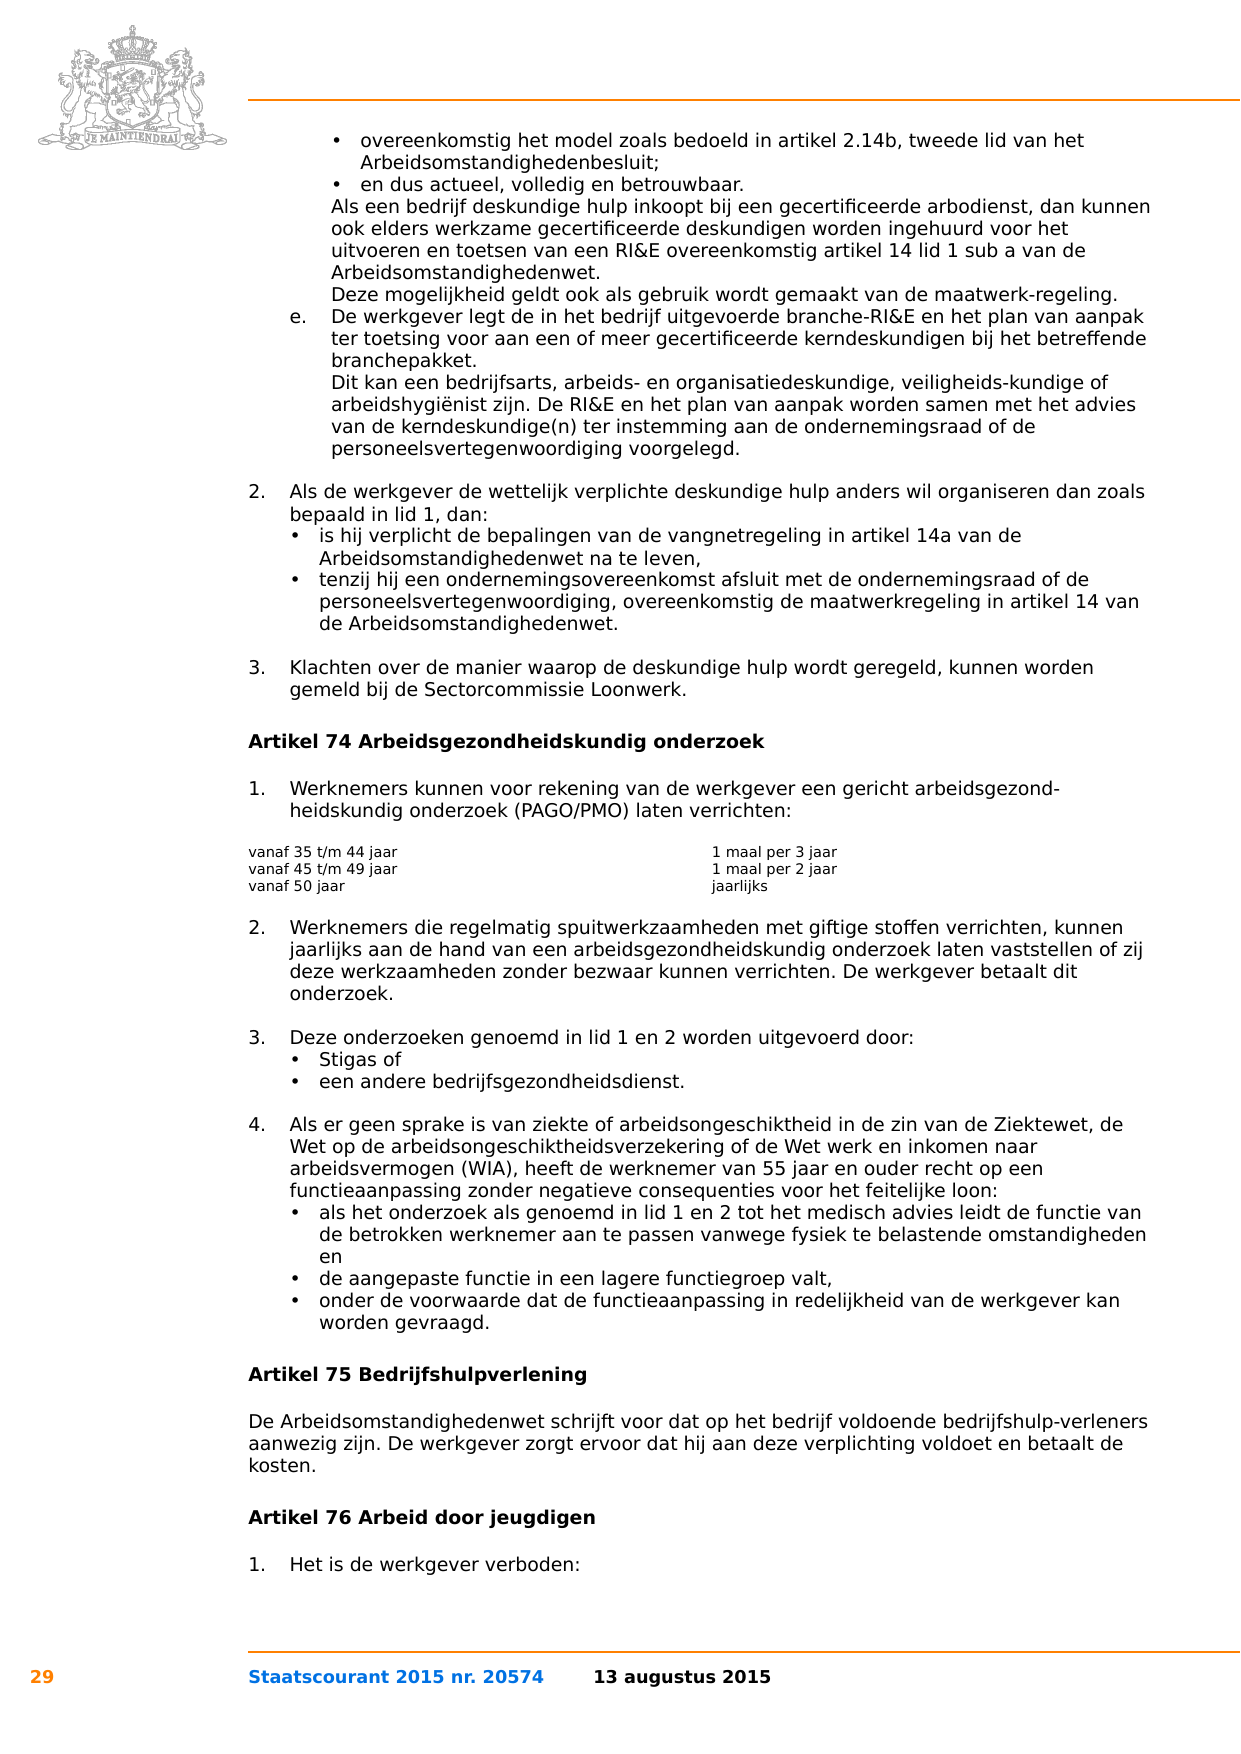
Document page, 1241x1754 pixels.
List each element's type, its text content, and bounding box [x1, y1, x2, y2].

text 1. Het is de werkgever verboden: [248, 1554, 1163, 1576]
subtitle Artikel 75 Bedrijfshulpverlening [248, 1364, 1163, 1386]
text 3. Deze onderzoeken genoemd in lid 1 en 2 worden uitgevoerd door: [248, 1027, 1163, 1048]
text Dit kan een bedrijfsarts, arbeids- en organisatiedeskundige, veiligheids-kundige of arbeidshygiënist zijn. De RI&E en het plan van aanpak worden samen met het advies van de kerndeskundige(n) ter instemming aan de ondernemingsraad of de personeelsvertegenwoordiging voorgelegd. [331, 372, 1163, 459]
text 2. Als de werkgever de wettelijk verplichte deskundige hulp anders wil organiseren dan zoals bepaald in lid 1, dan: [248, 481, 1163, 525]
text • een andere bedrijfsgezondheidsdienst. [289, 1071, 1163, 1092]
text 1. Werknemers kunnen voor rekening van de werkgever een gericht arbeidsgezond-heidskundig onderzoek (PAGO/PMO) laten verrichten: [248, 778, 1163, 822]
picture [38, 25, 227, 150]
text • als het onderzoek als genoemd in lid 1 en 2 tot het medisch advies leidt de functie van de betrokken werknemer aan te passen vanwege fysiek te belastende omstandigheden en [289, 1202, 1163, 1268]
text 2. Werknemers die regelmatig spuitwerkzaamheden met giftige stoffen verrichten, kunnen jaarlijks aan de hand van een arbeidsgezondheidskundig onderzoek laten vaststellen of zij deze werkzaamheden zonder bezwaar kunnen verrichten. De werkgever betaalt dit onderzoek. [248, 917, 1163, 1005]
text 4. Als er geen sprake is van ziekte of arbeidsongeschiktheid in de zin van de Ziektewet, de Wet op de arbeidsongeschiktheidsverzekering of de Wet werk en inkomen naar arbeidsvermogen (WIA), heeft de werknemer van 55 jaar en ouder recht op een functieaanpassing zonder negatieve consequenties voor het feitelijke loon: [248, 1114, 1163, 1202]
table_header 1 maal per 3 jaar [706, 844, 1163, 861]
subtitle Artikel 74 Arbeidsgezondheidskundig onderzoek [248, 731, 1163, 753]
table_header vanaf 35 t/m 44 jaar [248, 844, 706, 861]
text De Arbeidsomstandighedenwet schrijft voor dat op het bedrijf voldoende bedrijfshulp-verleners aanwezig zijn. De werkgever zorgt ervoor dat hij aan deze verplichting voldoet en betaalt de kosten. [248, 1411, 1163, 1477]
text e. De werkgever legt de in het bedrijf uitgevoerde branche-RI&E en het plan van aanpak ter toetsing voor aan een of meer gecertificeerde kerndeskundigen bij het betreffende branchepakket. [289, 306, 1163, 372]
text • tenzij hij een ondernemingsovereenkomst afsluit met de ondernemingsraad of de personeelsvertegenwoordiging, overeenkomstig de maatwerkregeling in artikel 14 van de Arbeidsomstandighedenwet. [289, 569, 1163, 635]
text • de aangepaste functie in een lagere functiegroep valt, [289, 1268, 1163, 1290]
text • onder de voorwaarde dat de functieaanpassing in redelijkheid van de werkgever kan worden gevraagd. [289, 1290, 1163, 1334]
table_cell vanaf 50 jaar [248, 878, 706, 895]
table_cell 1 maal per 2 jaar [706, 861, 1163, 878]
text Als een bedrijf deskundige hulp inkoopt bij een gecertificeerde arbodienst, dan kunnen ook elders werkzame gecertificeerde deskundigen worden ingehuurd voor het uitvoeren en toetsen van een RI&E overeenkomstig artikel 14 lid 1 sub a van de Arbeidsomstandighedenwet. [331, 196, 1163, 284]
subtitle Artikel 76 Arbeid door jeugdigen [248, 1507, 1163, 1529]
text Deze mogelijkheid geldt ook als gebruik wordt gemaakt van de maatwerk-regeling. [331, 284, 1163, 306]
text • en dus actueel, volledig en betrouwbaar. [331, 174, 1163, 196]
text • is hij verplicht de bepalingen van de vangnetregeling in artikel 14a van de Arbeidsomstandighedenwet na te leven, [289, 525, 1163, 569]
text 3. Klachten over de manier waarop de deskundige hulp wordt geregeld, kunnen worden gemeld bij de Sectorcommissie Loonwerk. [248, 657, 1163, 701]
table_cell vanaf 45 t/m 49 jaar [248, 861, 706, 878]
text • overeenkomstig het model zoals bedoeld in artikel 2.14b, tweede lid van het Arbeidsomstandighedenbesluit; [331, 130, 1163, 174]
table_cell jaarlijks [706, 878, 1163, 895]
text • Stigas of [289, 1048, 1163, 1071]
